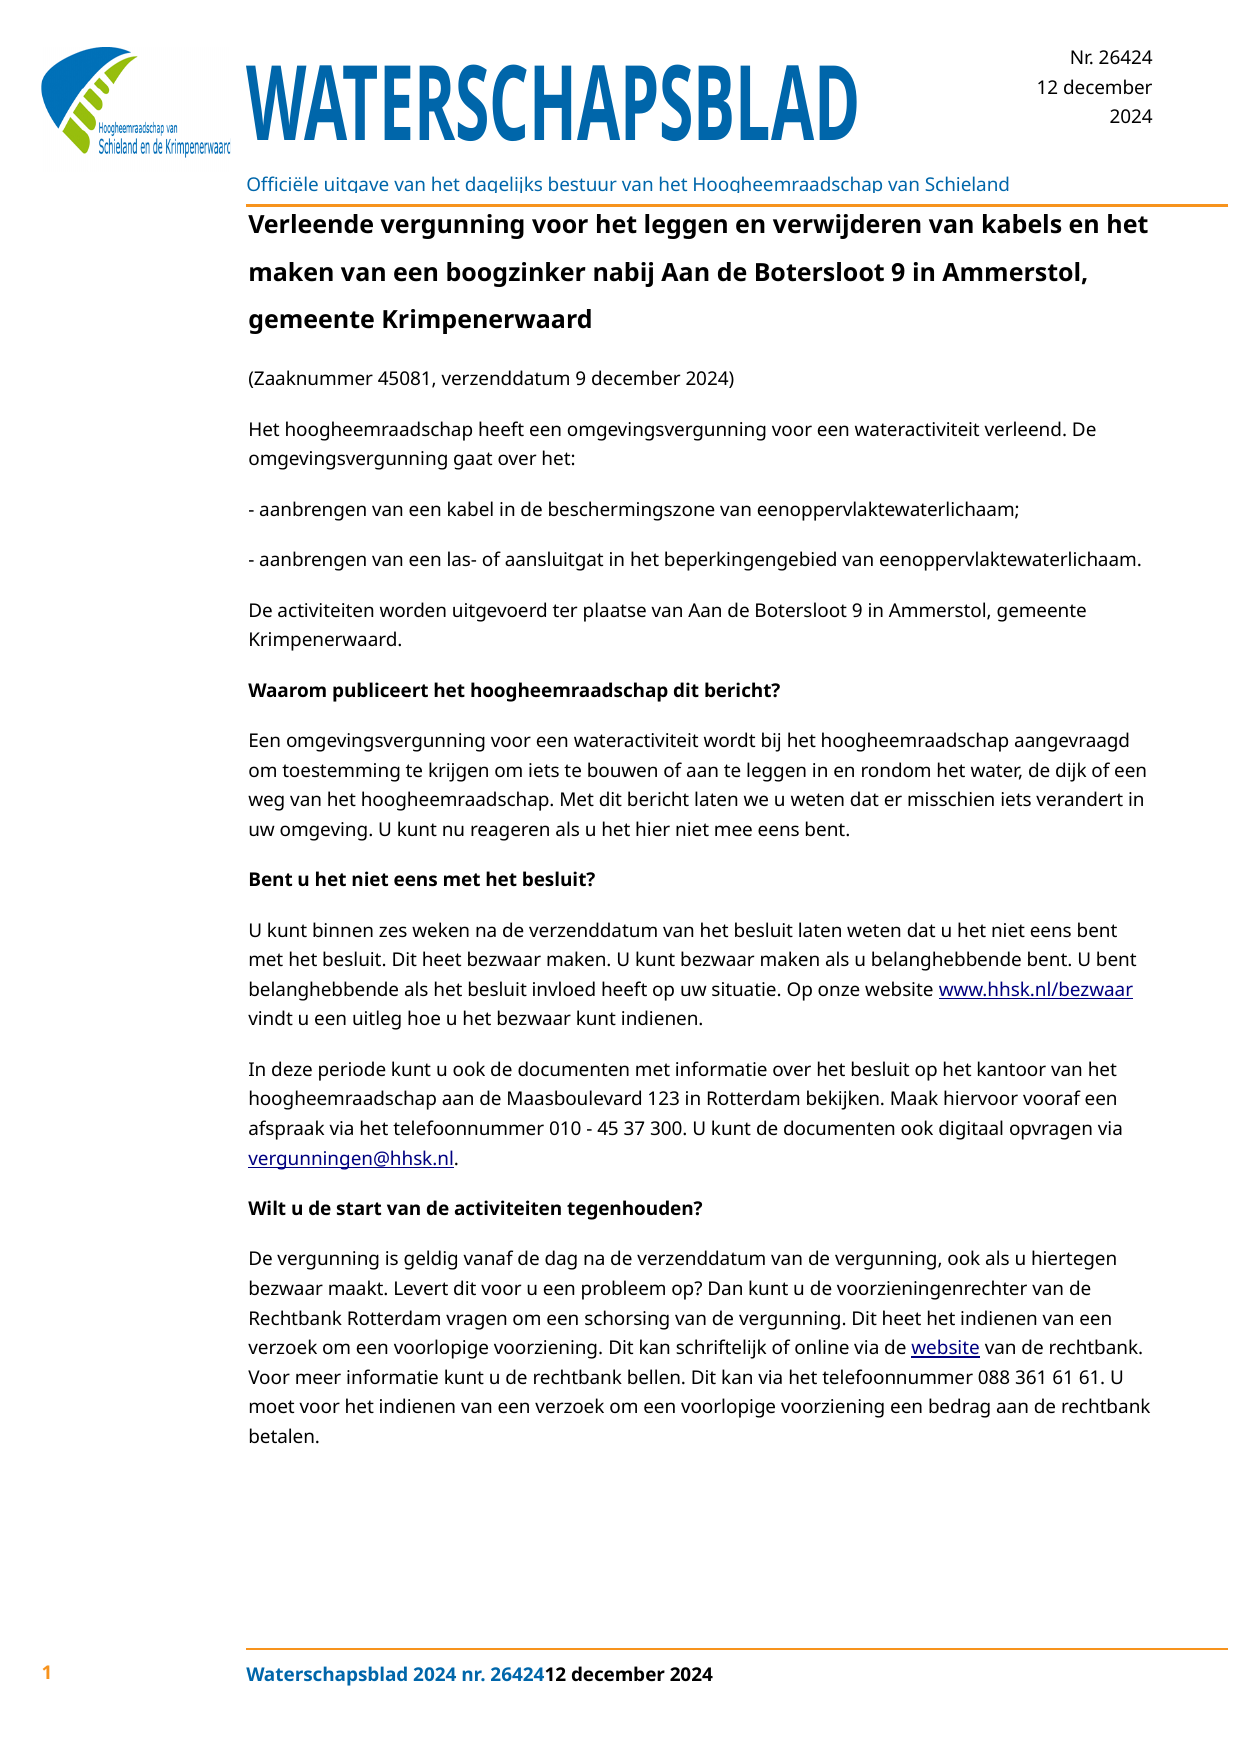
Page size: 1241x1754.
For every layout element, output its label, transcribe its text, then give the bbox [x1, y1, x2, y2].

text Het hoogheemraadschap heeft een omgevingsvergunning voor een wateractiviteit verleend. De omgevingsvergunning gaat over het: [248, 416, 1152, 471]
text U kunt binnen zes weken na de verzenddatum van het besluit laten weten dat u het niet eens bent met het besluit. Dit heet bezwaar maken. U kunt bezwaar maken als u belanghebbende bent. U bent belanghebbende als het besluit invloed heeft op uw situatie. Op onze website www.hhsk.nl/bezwaar vindt u een uitleg hoe u het bezwaar kunt indienen. [248, 917, 1152, 1031]
text Waarom publiceert het hoogheemraadschap dit bericht? [248, 677, 1152, 702]
text De activiteiten worden uitgevoerd ter plaatse van Aan de Botersloot 9 in Ammerstol, gemeente Krimpenerwaard. [248, 597, 1152, 652]
picture [41, 47, 231, 172]
text - aanbrengen van een las- of aansluitgat in het beperkingengebied van eenoppervlaktewaterlichaam. [248, 546, 1152, 572]
text Verleende vergunning voor het leggen en verwijderen van kabels en het maken van een boogzinker nabij Aan de Botersloot 9 in Ammerstol, gemeente Krimpenerwaard [248, 207, 1152, 336]
text Wilt u de start van de activiteiten tegenhouden? [248, 1195, 1152, 1221]
text (Zaaknummer 45081, verzenddatum 9 december 2024) [248, 366, 1152, 391]
text In deze periode kunt u ook de documenten met informatie over het besluit op het kantoor van het hoogheemraadschap aan de Maasboulevard 123 in Rotterdam bekijken. Maak hiervoor vooraf een afspraak via het telefoonnummer 010 - 45 37 300. U kunt de documenten ook digitaal opvragen via vergunningen@hhsk.nl. [248, 1056, 1152, 1170]
text Bent u het niet eens met het besluit? [248, 866, 1152, 892]
text De vergunning is geldig vanaf de dag na de verzenddatum van de vergunning, ook als u hiertegen bezwaar maakt. Levert dit voor u een probleem op? Dan kunt u de voorzieningenrechter van de Rechtbank Rotterdam vragen om een schorsing van de vergunning. Dit heet het indienen van een verzoek om een voorlopige voorziening. Dit kan schriftelijk of online via de website van de rechtbank. Voor meer informatie kunt u de rechtbank bellen. Dit kan via het telefoonnummer 088 361 61 61. U moet voor het indienen van een verzoek om een voorlopige voorziening een bedrag aan de rechtbank betalen. [248, 1246, 1152, 1449]
text Een omgevingsvergunning voor een wateractiviteit wordt bij het hoogheemraadschap aangevraagd om toestemming te krijgen om iets te bouwen of aan te leggen in en rondom het water, de dijk of een weg van het hoogheemraadschap. Met dit bericht laten we u weten dat er misschien iets verandert in uw omgeving. U kunt nu reageren als u het hier niet mee eens bent. [248, 727, 1152, 842]
text - aanbrengen van een kabel in de beschermingszone van eenoppervlaktewaterlichaam; [248, 496, 1152, 522]
